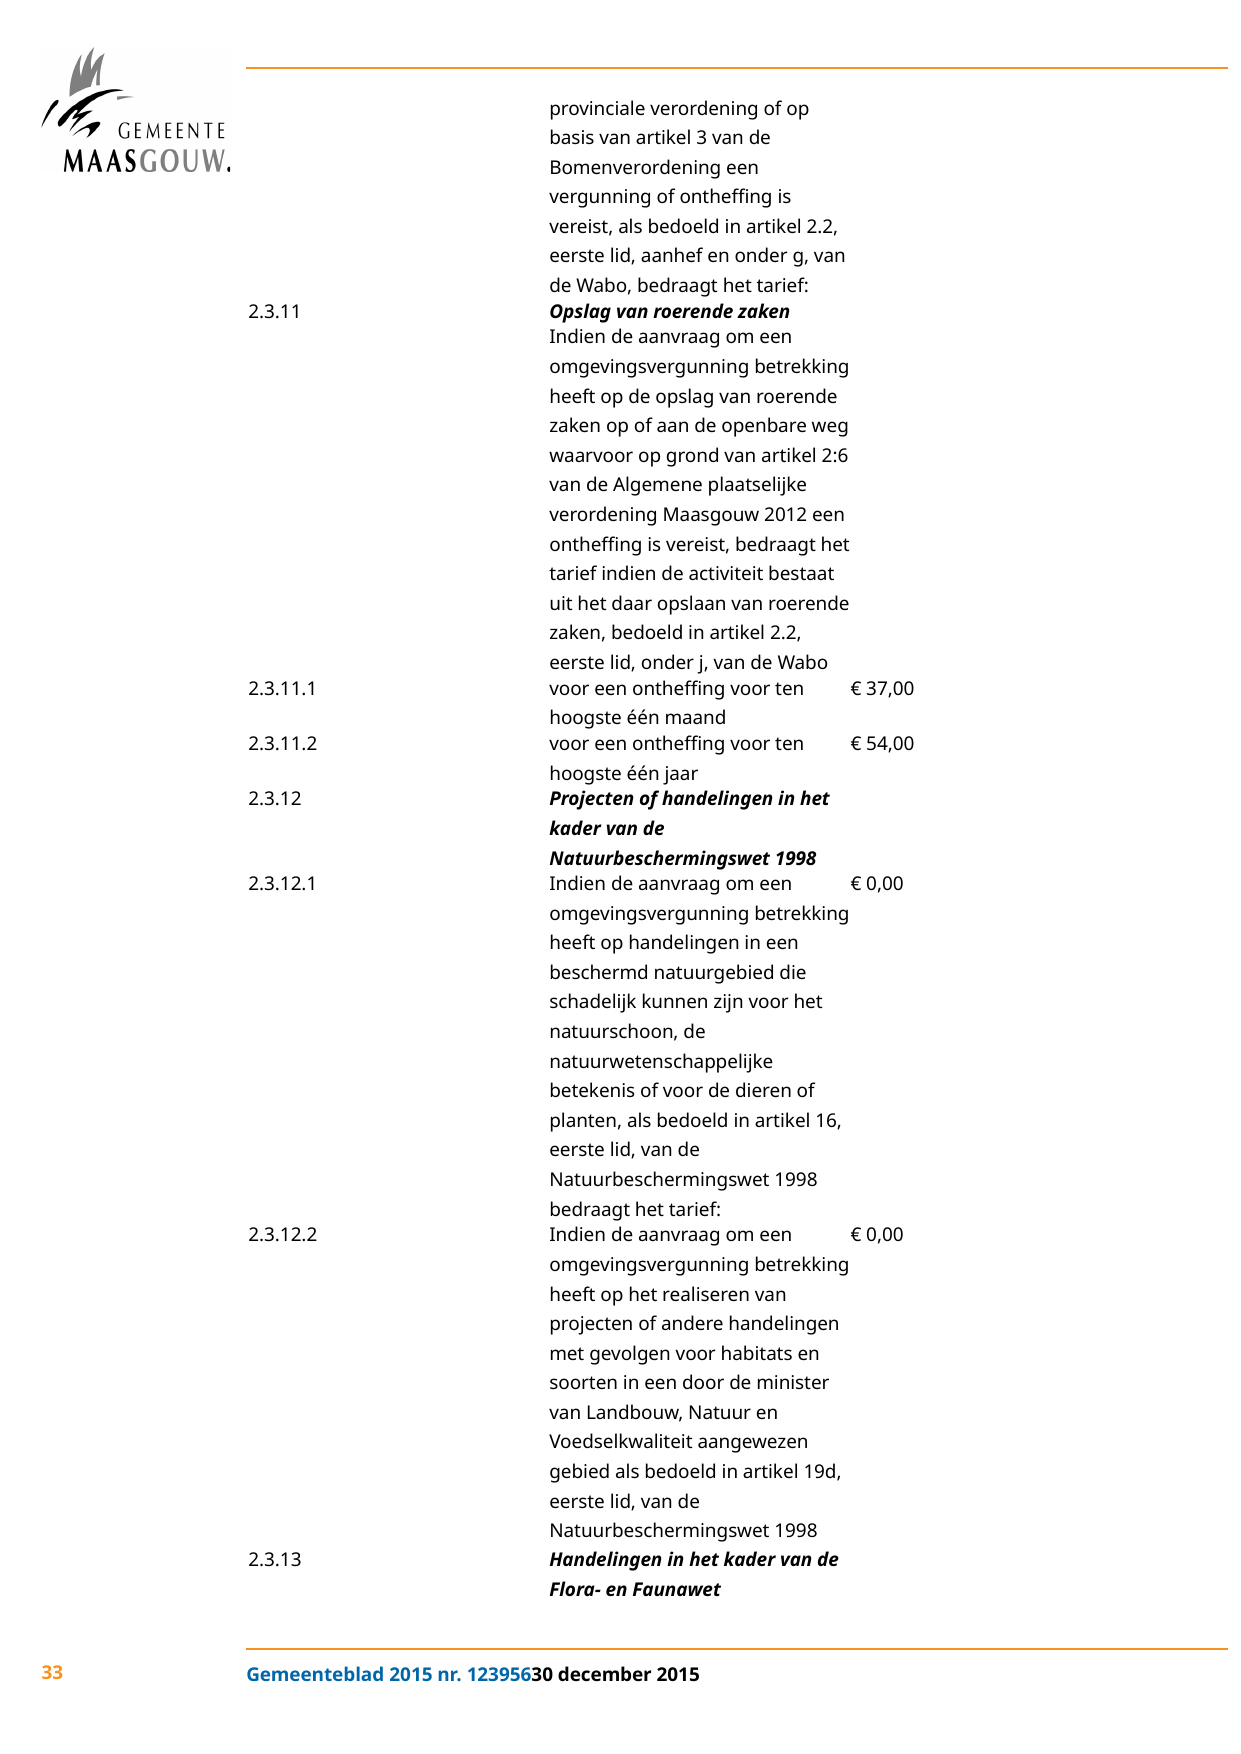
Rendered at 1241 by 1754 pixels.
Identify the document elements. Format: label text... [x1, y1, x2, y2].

table_cell € 0,00 [850, 1222, 1152, 1543]
table_cell 2.3.12.1 [248, 870, 549, 1222]
table_cell Indien de aanvraag om een omgevingsvergunning betrekking heeft op de opslag van roerende zaken op of aan de openbare weg waarvoor op grond van artikel 2:6 van de Algemene plaatselijke verordening Maasgouw 2012 een ontheffing is vereist, bedraagt het tarief indien de activiteit bestaat uit het daar opslaan van roerende zaken, bedoeld in artikel 2.2, eerste lid, onder j, van de Wabo [549, 324, 850, 675]
table_cell [850, 298, 1152, 324]
table_cell 2.3.11.2 [248, 730, 549, 786]
table_cell Indien de aanvraag om een omgevingsvergunning betrekking heeft op het realiseren van projecten of andere handelingen met gevolgen voor habitats en soorten in een door de minister van Landbouw, Natuur en Voedselkwaliteit aangewezen gebied als bedoeld in artikel 19d, eerste lid, van de Natuurbeschermingswet 1998 [549, 1222, 850, 1543]
picture [41, 47, 231, 172]
table_header Handelingen in het kader van de Flora- en Faunawet [549, 1546, 850, 1602]
table_cell voor een ontheffing voor ten hoogste één maand [549, 675, 850, 730]
table_cell Opslag van roerende zaken [549, 298, 850, 324]
table_cell € 0,00 [850, 870, 1152, 1222]
table_cell 2.3.11 [248, 298, 549, 324]
table_cell € 37,00 [850, 675, 1152, 730]
table_cell 2.3.12 [248, 786, 549, 870]
table_cell [248, 95, 549, 298]
table_cell 2.3.11.1 [248, 675, 549, 730]
table_cell [850, 786, 1152, 870]
table_cell [850, 95, 1152, 298]
table_cell voor een ontheffing voor ten hoogste één jaar [549, 730, 850, 786]
table_cell Indien de aanvraag om een omgevingsvergunning betrekking heeft op handelingen in een beschermd natuurgebied die schadelijk kunnen zijn voor het natuurschoon, de natuurwetenschappelijke betekenis of voor de dieren of planten, als bedoeld in artikel 16, eerste lid, van de Natuurbeschermingswet 1998 bedraagt het tarief: [549, 870, 850, 1222]
table_cell Projecten of handelingen in het kader van de Natuurbeschermingswet 1998 [549, 786, 850, 870]
table_cell [850, 324, 1152, 675]
table_cell provinciale verordening of op basis van artikel 3 van de Bomenverordening een vergunning of ontheffing is vereist, als bedoeld in artikel 2.2, eerste lid, aanhef en onder g, van de Wabo, bedraagt het tarief: [549, 95, 850, 298]
table_cell € 54,00 [850, 730, 1152, 786]
table_header 2.3.13 [248, 1546, 549, 1602]
table_header [850, 1546, 1152, 1602]
table_cell [248, 324, 549, 675]
table_cell 2.3.12.2 [248, 1222, 549, 1543]
